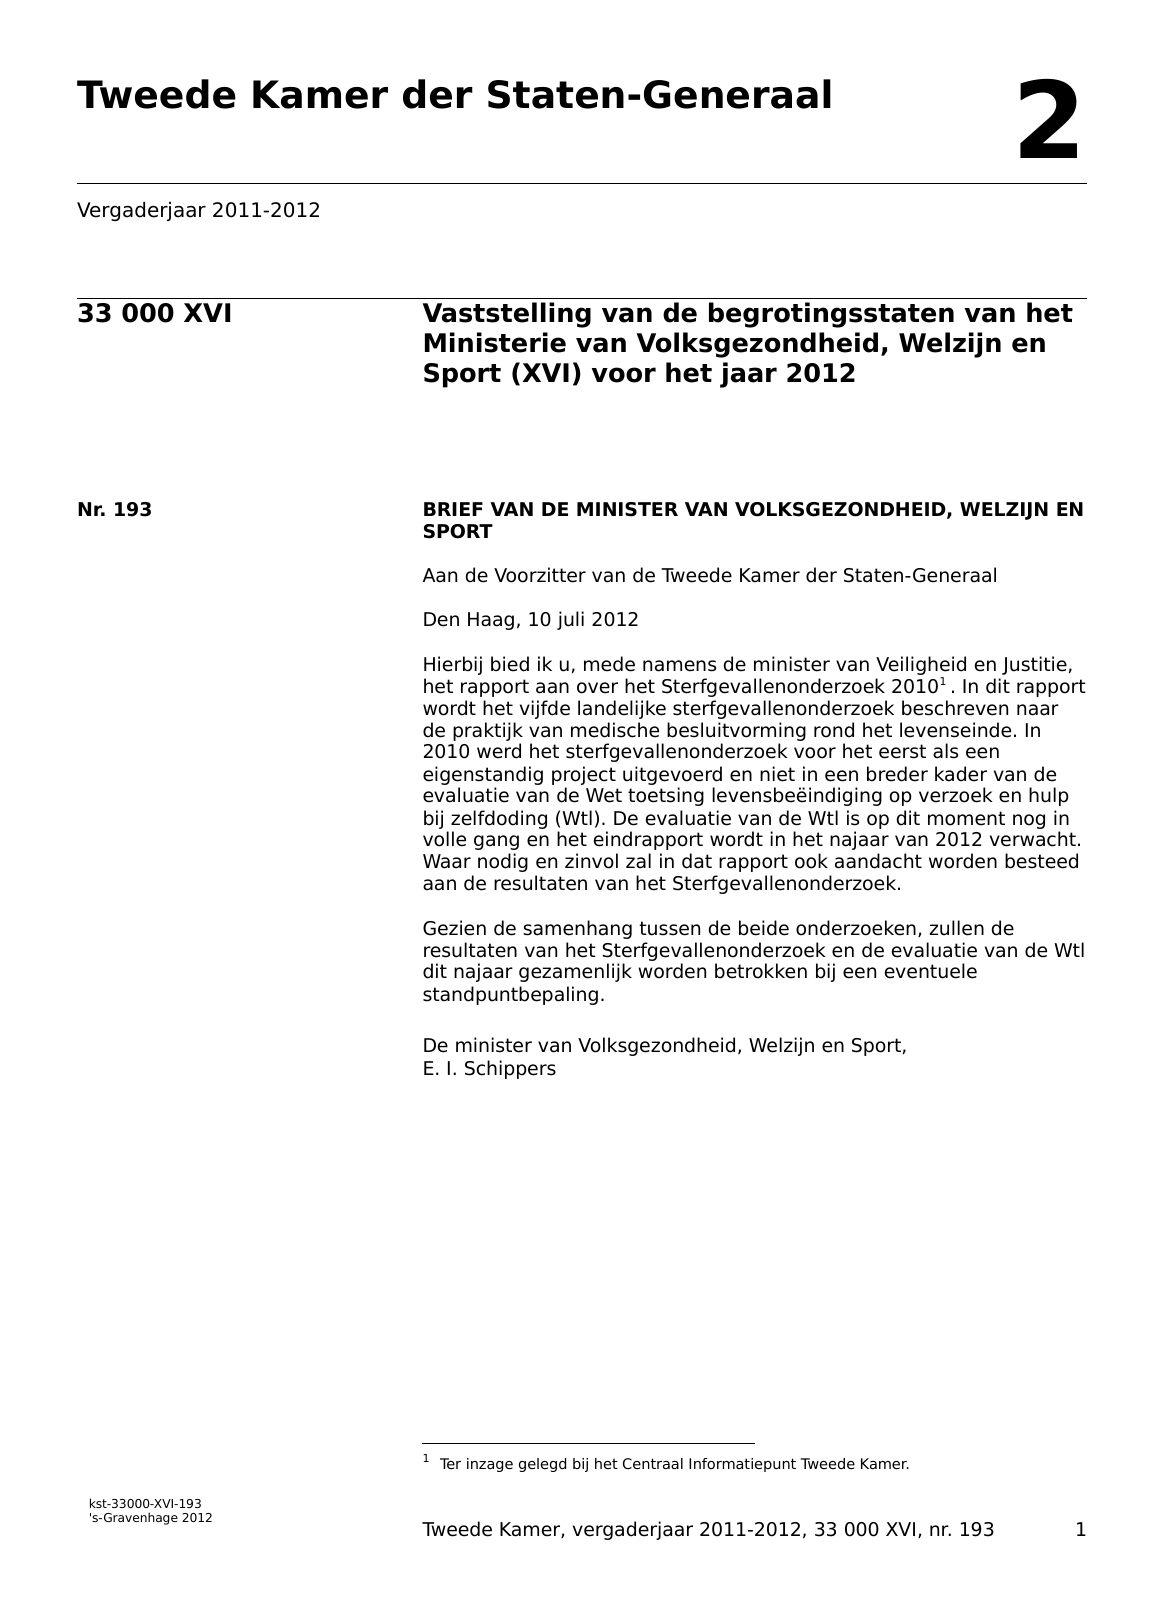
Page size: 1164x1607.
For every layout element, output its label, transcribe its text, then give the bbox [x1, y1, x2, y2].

text Hierbij bied ik u, mede namens de minister van Veiligheid en Justitie, het rapport aan over het Sterfgevallenonderzoek 2010. In dit rapport wordt het vijfde landelijke sterfgevallenonderzoek beschreven naar de praktijk van medische besluitvorming rond het levenseinde. In 2010 werd het sterfgevallenonderzoek voor het eerst als een eigenstandig project uitgevoerd en niet in een breder kader van de evaluatie van de Wet toetsing levensbeëindiging op verzoek en hulp bij zelfdoding (Wtl). De evaluatie van de Wtl is op dit moment nog in volle gang en het eindrapport wordt in het najaar van 2012 verwacht. Waar nodig en zinvol zal in dat rapport ook aandacht worden besteed aan de resultaten van het Sterfgevallenonderzoek. [422, 653, 1087, 895]
subtitle 33 000 XVI Vaststelling van de begrotingsstaten van het Ministerie van Volksgezondheid, Welzijn en Sport (XVI) voor het jaar 2012 [77, 299, 1087, 388]
text Aan de Voorzitter van de Tweede Kamer der Staten-Generaal [422, 565, 1087, 587]
text kst-33000-XVI-193 [88, 1497, 323, 1511]
table_cell Vergaderjaar 2011-2012 [77, 184, 1087, 298]
table_header Tweede Kamer der Staten-Generaal [77, 59, 886, 183]
text Den Haag, 10 juli 2012 [422, 609, 1087, 631]
subtitle Nr. 193 BRIEF VAN DE MINISTER VAN VOLKSGEZONDHEID, WELZIJN EN SPORT [77, 499, 1087, 543]
text Gezien de samenhang tussen de beide onderzoeken, zullen de resultaten van het Sterfgevallenonderzoek en de evaluatie van de Wtl dit najaar gezamenlijk worden betrokken bij een eventuele standpuntbepaling. [422, 917, 1087, 1005]
text Ter inzage gelegd bij het Centraal Informatiepunt Tweede Kamer. [422, 1452, 1087, 1474]
text De minister van Volksgezondheid, Welzijn en Sport, E. I. Schippers [422, 1035, 1087, 1079]
text 's-Gravenhage 2012 [88, 1511, 323, 1525]
table_header 2 [886, 59, 1087, 183]
